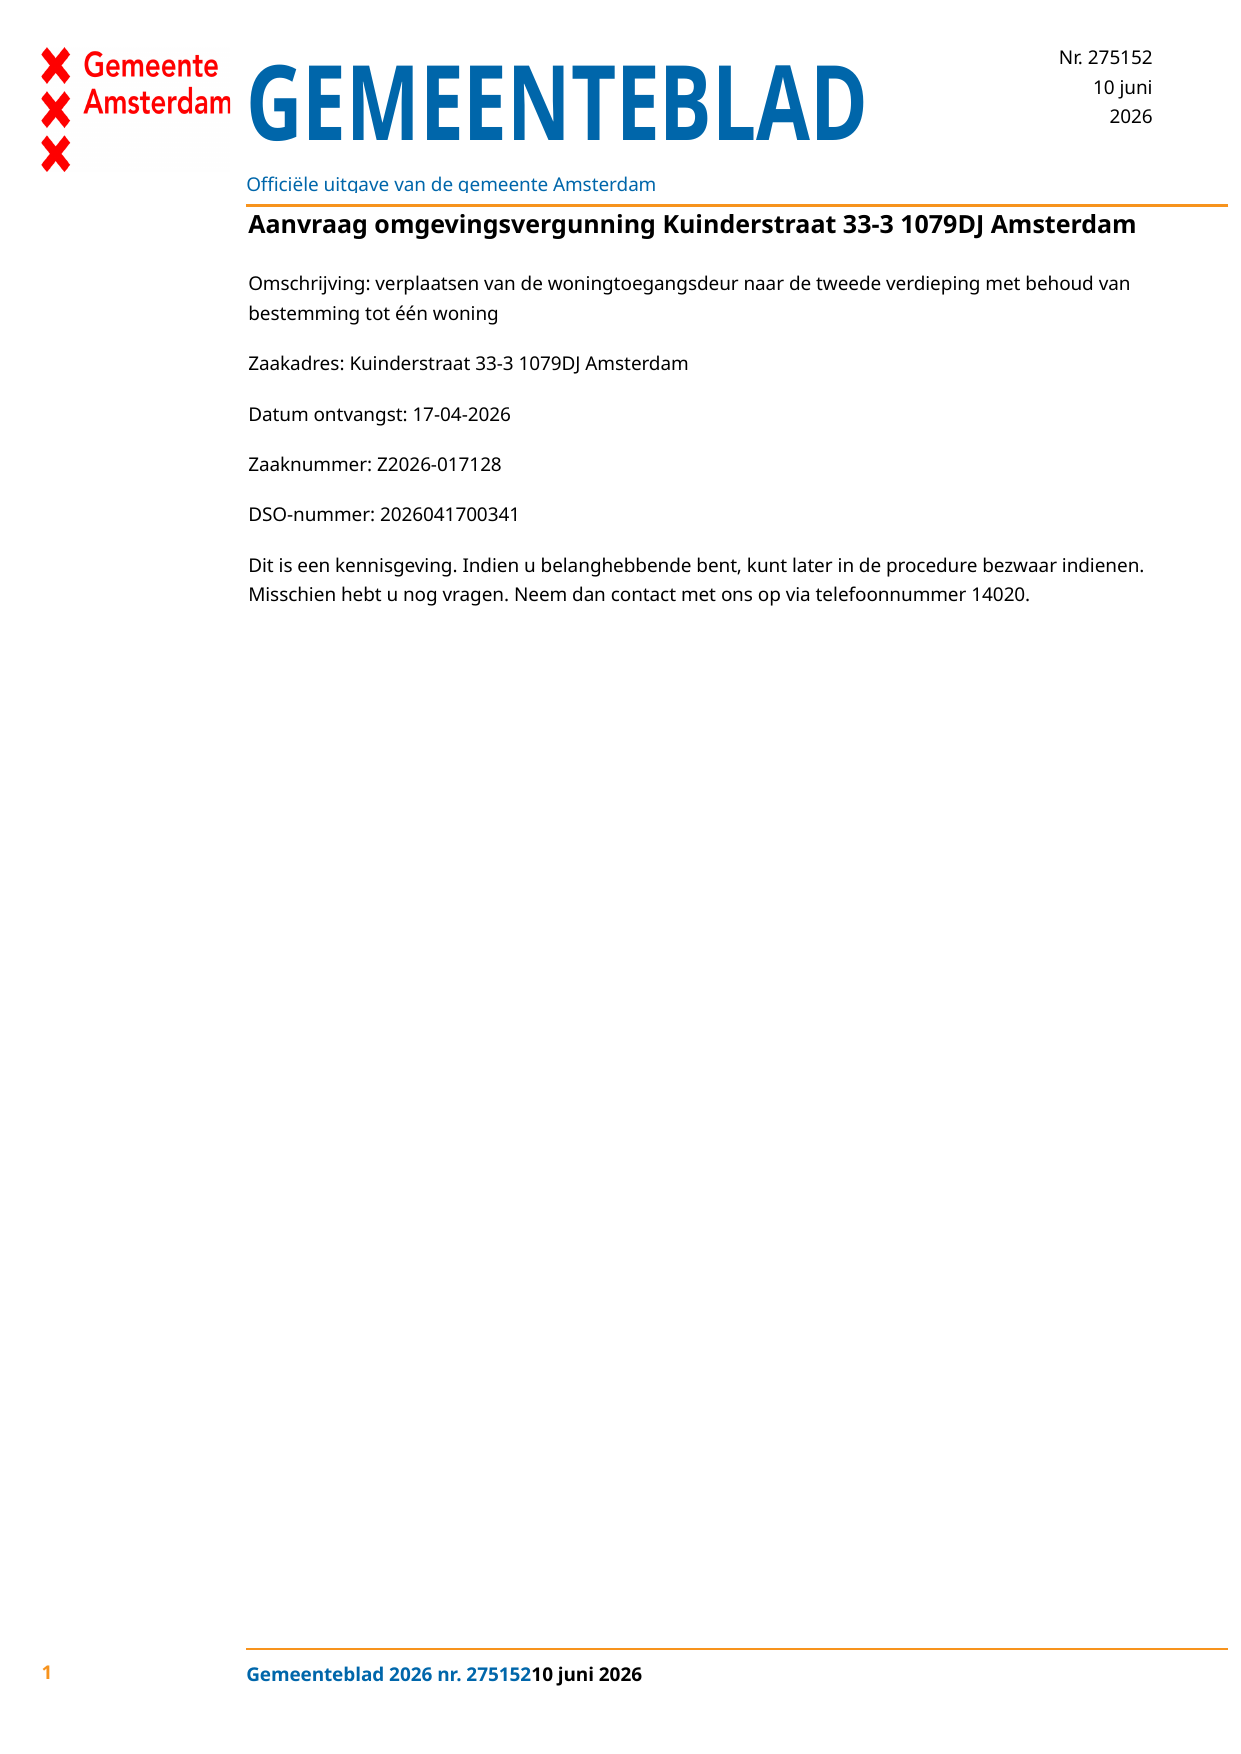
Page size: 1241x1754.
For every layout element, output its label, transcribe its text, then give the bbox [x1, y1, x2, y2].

text Aanvraag omgevingsvergunning Kuinderstraat 33-3 1079DJ Amsterdam [248, 207, 1152, 241]
text Dit is een kennisgeving. Indien u belanghebbende bent, kunt later in de procedure bezwaar indienen. Misschien hebt u nog vragen. Neem dan contact met ons op via telefoonnummer 14020. [248, 552, 1152, 607]
picture [41, 47, 231, 172]
text Omschrijving: verplaatsen van de woningtoegangsdeur naar de tweede verdieping met behoud van bestemming tot één woning [248, 270, 1152, 326]
text Datum ontvangst: 17-04-2026 [248, 401, 1152, 426]
text Zaakadres: Kuinderstraat 33-3 1079DJ Amsterdam [248, 350, 1152, 376]
text Zaaknummer: Z2026-017128 [248, 451, 1152, 477]
text DSO-nummer: 2026041700341 [248, 502, 1152, 527]
